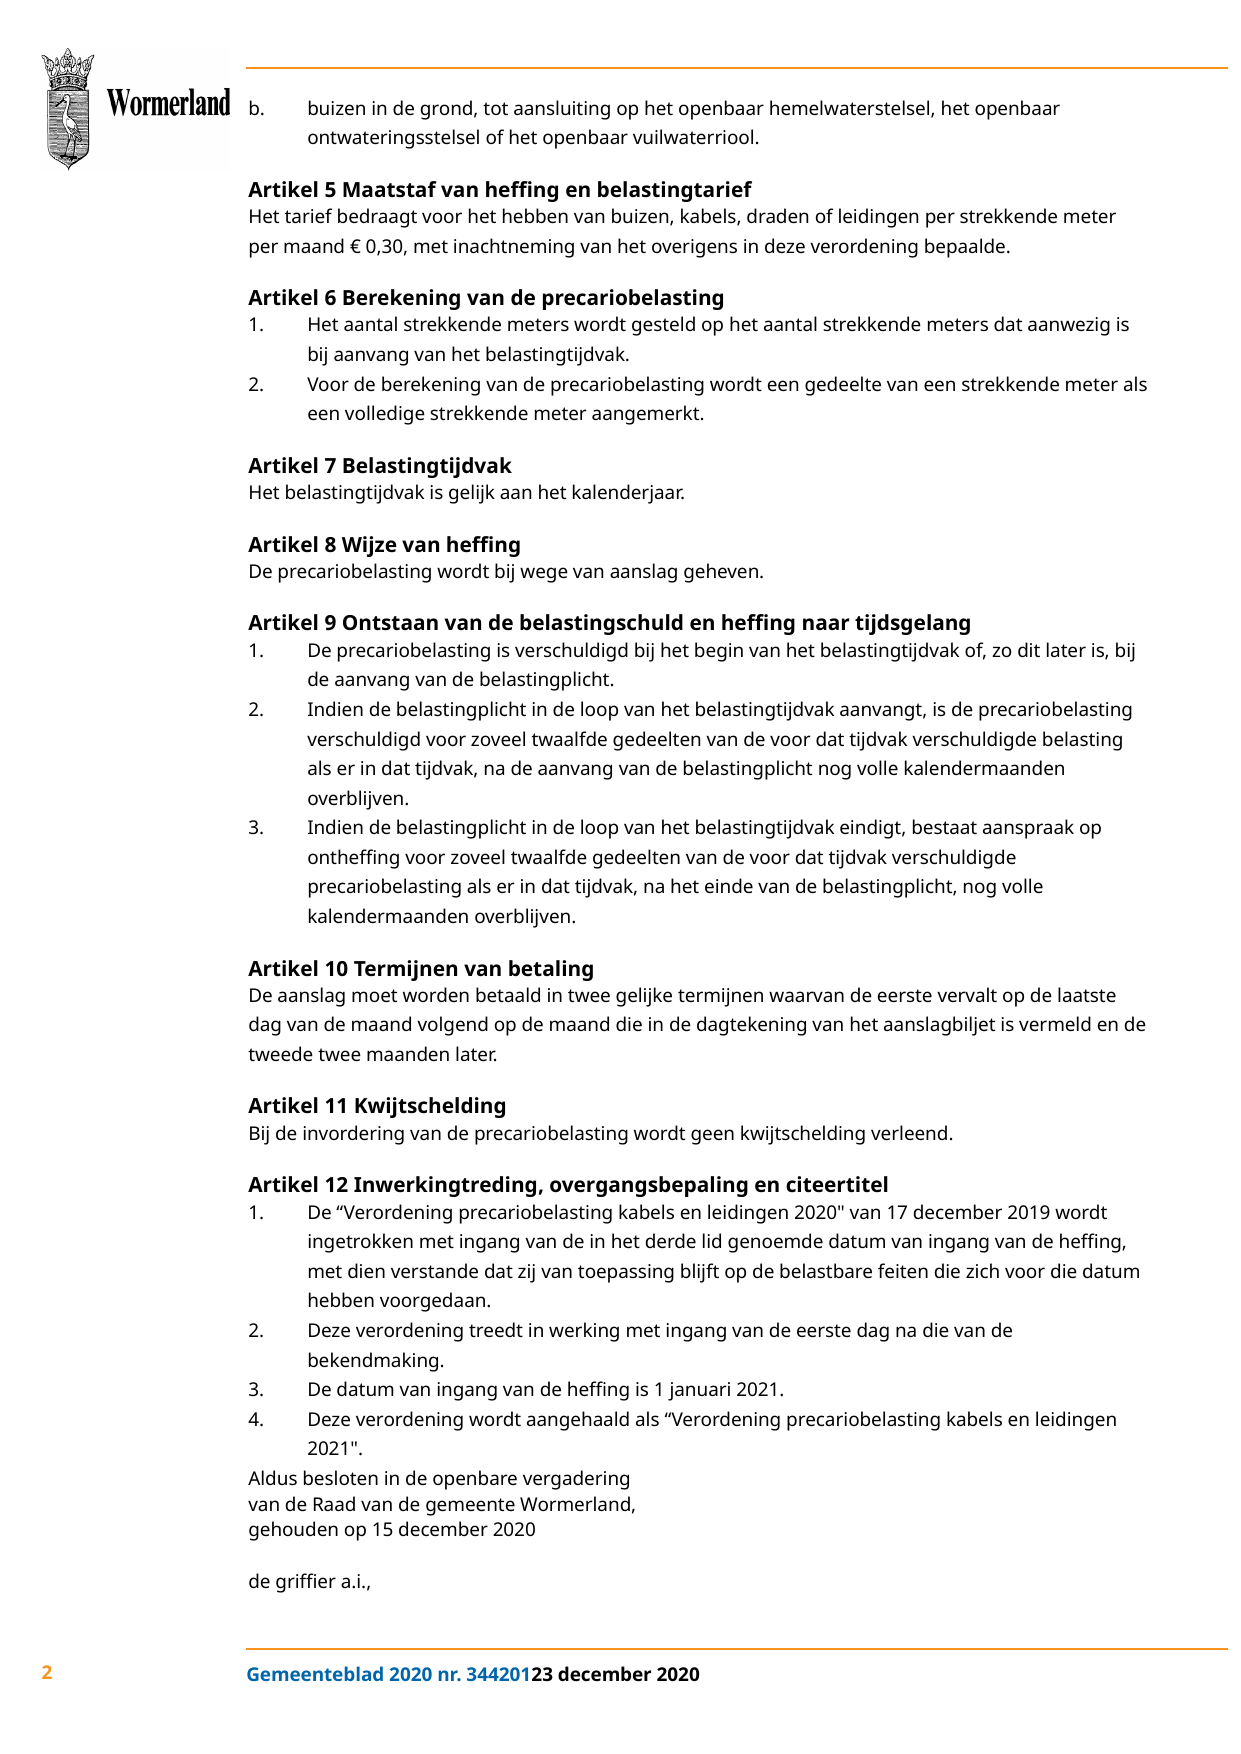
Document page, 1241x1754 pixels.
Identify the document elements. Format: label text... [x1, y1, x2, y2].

list Deze verordening treedt in werking met ingang van de eerste dag na die van de bekendmaking. [248, 1317, 1152, 1373]
list De datum van ingang van de heffing is 1 januari 2021. [248, 1376, 1152, 1402]
list De precariobelasting is verschuldigd bij het begin van het belastingtijdvak of, zo dit later is, bij de aanvang van de belastingplicht. [248, 637, 1152, 692]
text Het belastingtijdvak is gelijk aan het kalenderjaar. [248, 479, 1152, 505]
text gehouden op 15 december 2020 [248, 1517, 1152, 1542]
list Het aantal strekkende meters wordt gesteld op het aantal strekkende meters dat aanwezig is bij aanvang van het belastingtijdvak. [248, 312, 1152, 367]
text Artikel 12 Inwerkingtreding, overgangsbepaling en citeertitel [248, 1171, 1152, 1199]
text Het tarief bedraagt voor het hebben van buizen, kabels, draden of leidingen per strekkende meter per maand € 0,30, met inachtneming van het overigens in deze verordening bepaalde. [248, 203, 1152, 258]
text Artikel 5 Maatstaf van heffing en belastingtarief [248, 175, 1152, 203]
list Indien de belastingplicht in de loop van het belastingtijdvak aanvangt, is de precariobelasting verschuldigd voor zoveel twaalfde gedeelten van de voor dat tijdvak verschuldigde belasting als er in dat tijdvak, na de aanvang van de belastingplicht nog volle kalendermaanden overblijven. [248, 696, 1152, 811]
text Artikel 11 Kwijtschelding [248, 1092, 1152, 1120]
list Indien de belastingplicht in de loop van het belastingtijdvak eindigt, bestaat aanspraak op ontheffing voor zoveel twaalfde gedeelten van de voor dat tijdvak verschuldigde precariobelasting als er in dat tijdvak, na het einde van de belastingplicht, nog volle kalendermaanden overblijven. [248, 814, 1152, 929]
list buizen in de grond, tot aansluiting op het openbaar hemelwaterstelsel, het openbaar ontwateringsstelsel of het openbaar vuilwaterriool. [248, 95, 1152, 150]
text Artikel 10 Termijnen van betaling [248, 954, 1152, 982]
text Bij de invordering van de precariobelasting wordt geen kwijtschelding verleend. [248, 1120, 1152, 1146]
text Aldus besloten in de openbare vergadering [248, 1465, 1152, 1491]
text Artikel 9 Ontstaan van de belastingschuld en heffing naar tijdsgelang [248, 608, 1152, 637]
text De precariobelasting wordt bij wege van aanslag geheven. [248, 558, 1152, 584]
list Deze verordening wordt aangehaald als “Verordening precariobelasting kabels en leidingen 2021". [248, 1406, 1152, 1461]
text Artikel 7 Belastingtijdvak [248, 451, 1152, 479]
list Voor de berekening van de precariobelasting wordt een gedeelte van een strekkende meter als een volledige strekkende meter aangemerkt. [248, 371, 1152, 426]
text van de Raad van de gemeente Wormerland, [248, 1491, 1152, 1517]
text De aanslag moet worden betaald in twee gelijke termijnen waarvan de eerste vervalt op de laatste dag van de maand volgend op de maand die in de dagtekening van het aanslagbiljet is vermeld en de tweede twee maanden later. [248, 982, 1152, 1067]
text Artikel 6 Berekening van de precariobelasting [248, 283, 1152, 312]
picture [41, 47, 231, 172]
text de griffier a.i., [248, 1568, 1152, 1594]
list De “Verordening precariobelasting kabels en leidingen 2020" van 17 december 2019 wordt ingetrokken met ingang van de in het derde lid genoemde datum van ingang van de heffing, met dien verstande dat zij van toepassing blijft op de belastbare feiten die zich voor die datum hebben voorgedaan. [248, 1199, 1152, 1313]
text Artikel 8 Wijze van heffing [248, 530, 1152, 558]
